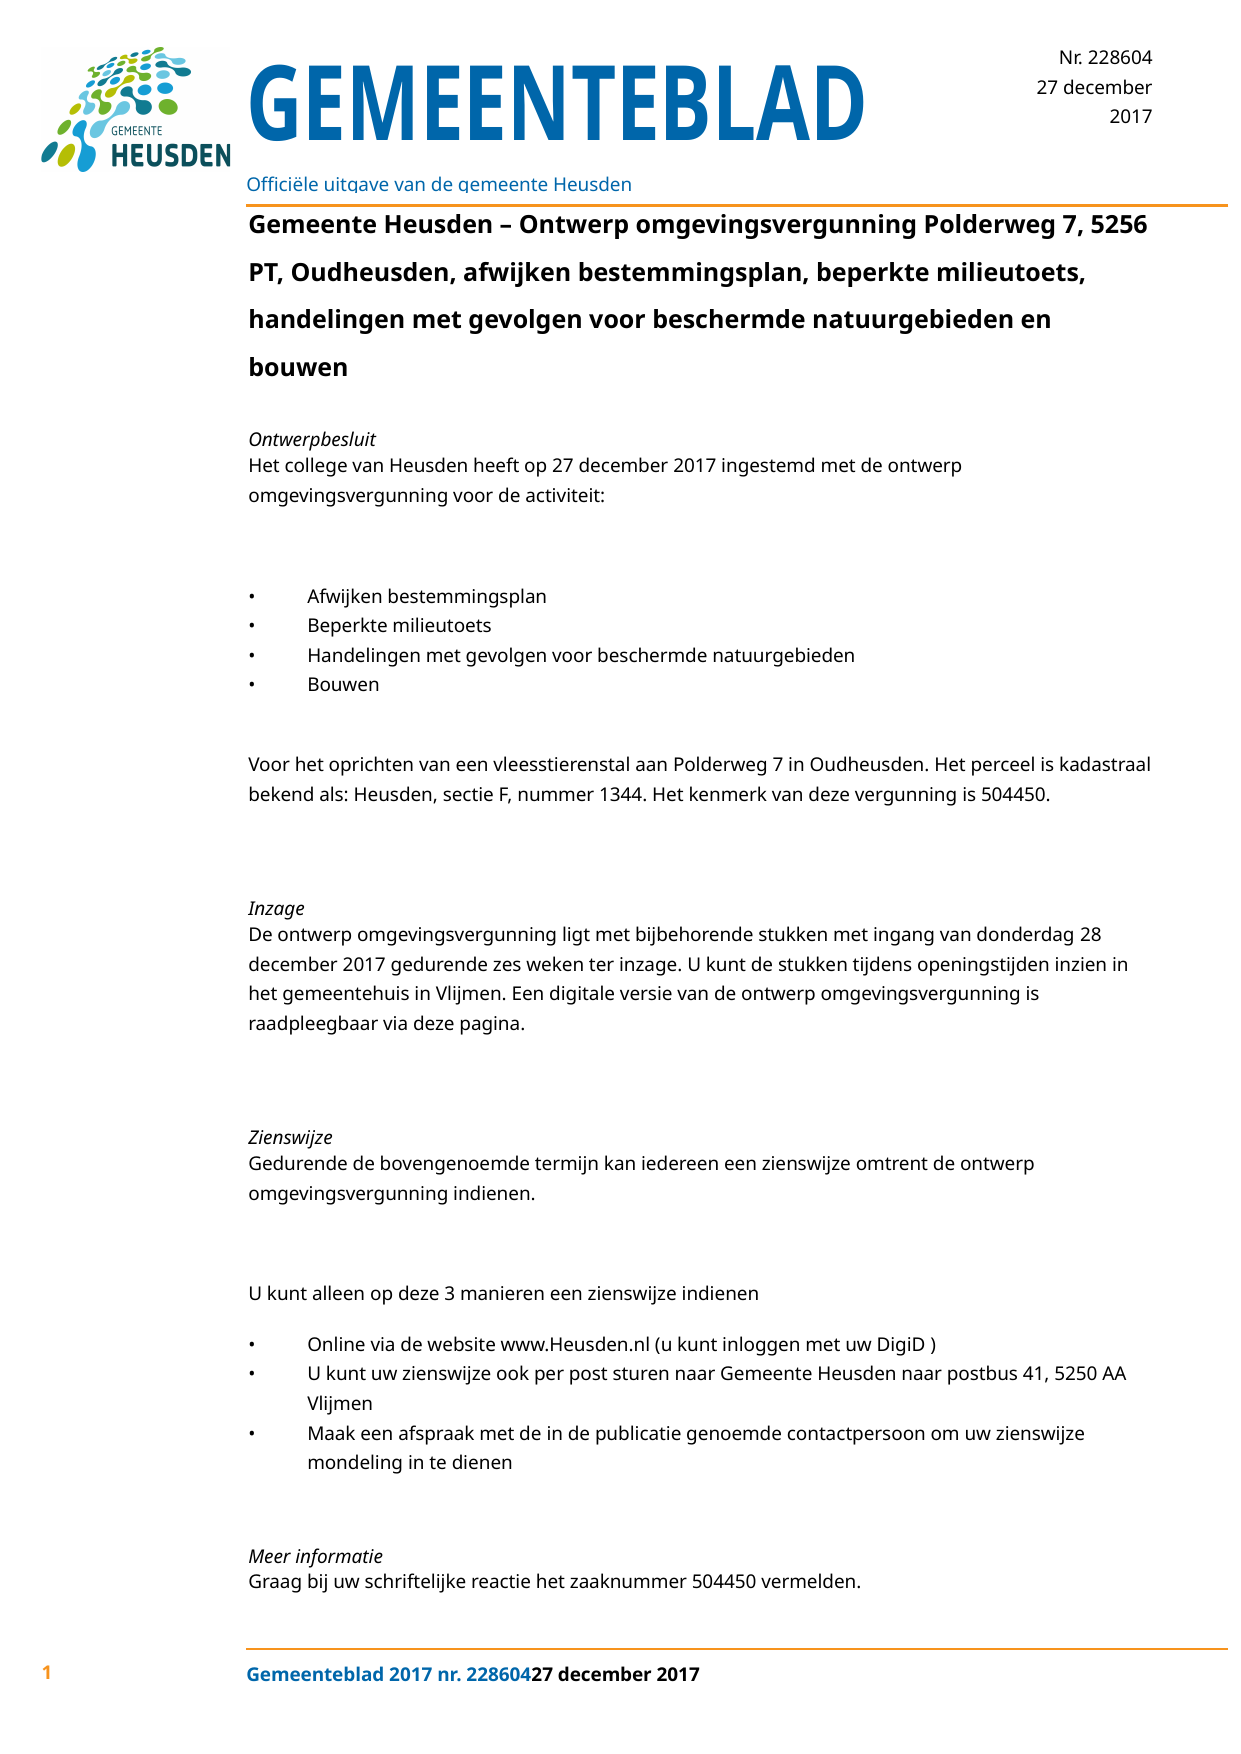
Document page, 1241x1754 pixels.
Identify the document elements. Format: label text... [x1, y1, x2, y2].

list Handelingen met gevolgen voor beschermde natuurgebieden [248, 642, 1152, 668]
list Maak een afspraak met de in de publicatie genoemde contactpersoon om uw zienswijze mondeling in te dienen [248, 1420, 1152, 1475]
text Graag bij uw schriftelijke reactie het zaaknummer 504450 vermelden. [248, 1568, 1152, 1594]
text De ontwerp omgevingsvergunning ligt met bijbehorende stukken met ingang van donderdag 28 december 2017 gedurende zes weken ter inzage. U kunt de stukken tijdens openingstijden inzien in het gemeentehuis in Vlijmen. Een digitale versie van de ontwerp omgevingsvergunning is raadpleegbaar via deze pagina. [248, 921, 1152, 1036]
text Het college van Heusden heeft op 27 december 2017 ingestemd met de ontwerp omgevingsvergunning voor de activiteit: [248, 452, 1152, 508]
text Gemeente Heusden – Ontwerp omgevingsvergunning Polderweg 7, 5256 PT, Oudheusden, afwijken bestemmingsplan, beperkte milieutoets, handelingen met gevolgen voor beschermde natuurgebieden en bouwen [248, 207, 1152, 384]
list Beperkte milieutoets [248, 612, 1152, 638]
picture [41, 47, 231, 172]
list Online via de website www.Heusden.nl (u kunt inloggen met uw DigiD ) [248, 1331, 1152, 1357]
list U kunt uw zienswijze ook per post sturen naar Gemeente Heusden naar postbus 41, 5250 AA Vlijmen [248, 1361, 1152, 1416]
text Inzage [248, 896, 1152, 921]
text Voor het oprichten van een vleesstierenstal aan Polderweg 7 in Oudheusden. Het perceel is kadastraal bekend als: Heusden, sectie F, nummer 1344. Het kenmerk van deze vergunning is 504450. [248, 752, 1152, 807]
text U kunt alleen op deze 3 manieren een zienswijze indienen [248, 1281, 1152, 1306]
list Afwijken bestemmingsplan [248, 583, 1152, 608]
list Bouwen [248, 672, 1152, 697]
text Meer informatie [248, 1543, 1152, 1568]
text Zienswijze [248, 1124, 1152, 1150]
text Gedurende de bovengenoemde termijn kan iedereen een zienswijze omtrent de ontwerp omgevingsvergunning indienen. [248, 1150, 1152, 1205]
text Ontwerpbesluit [248, 427, 1152, 452]
